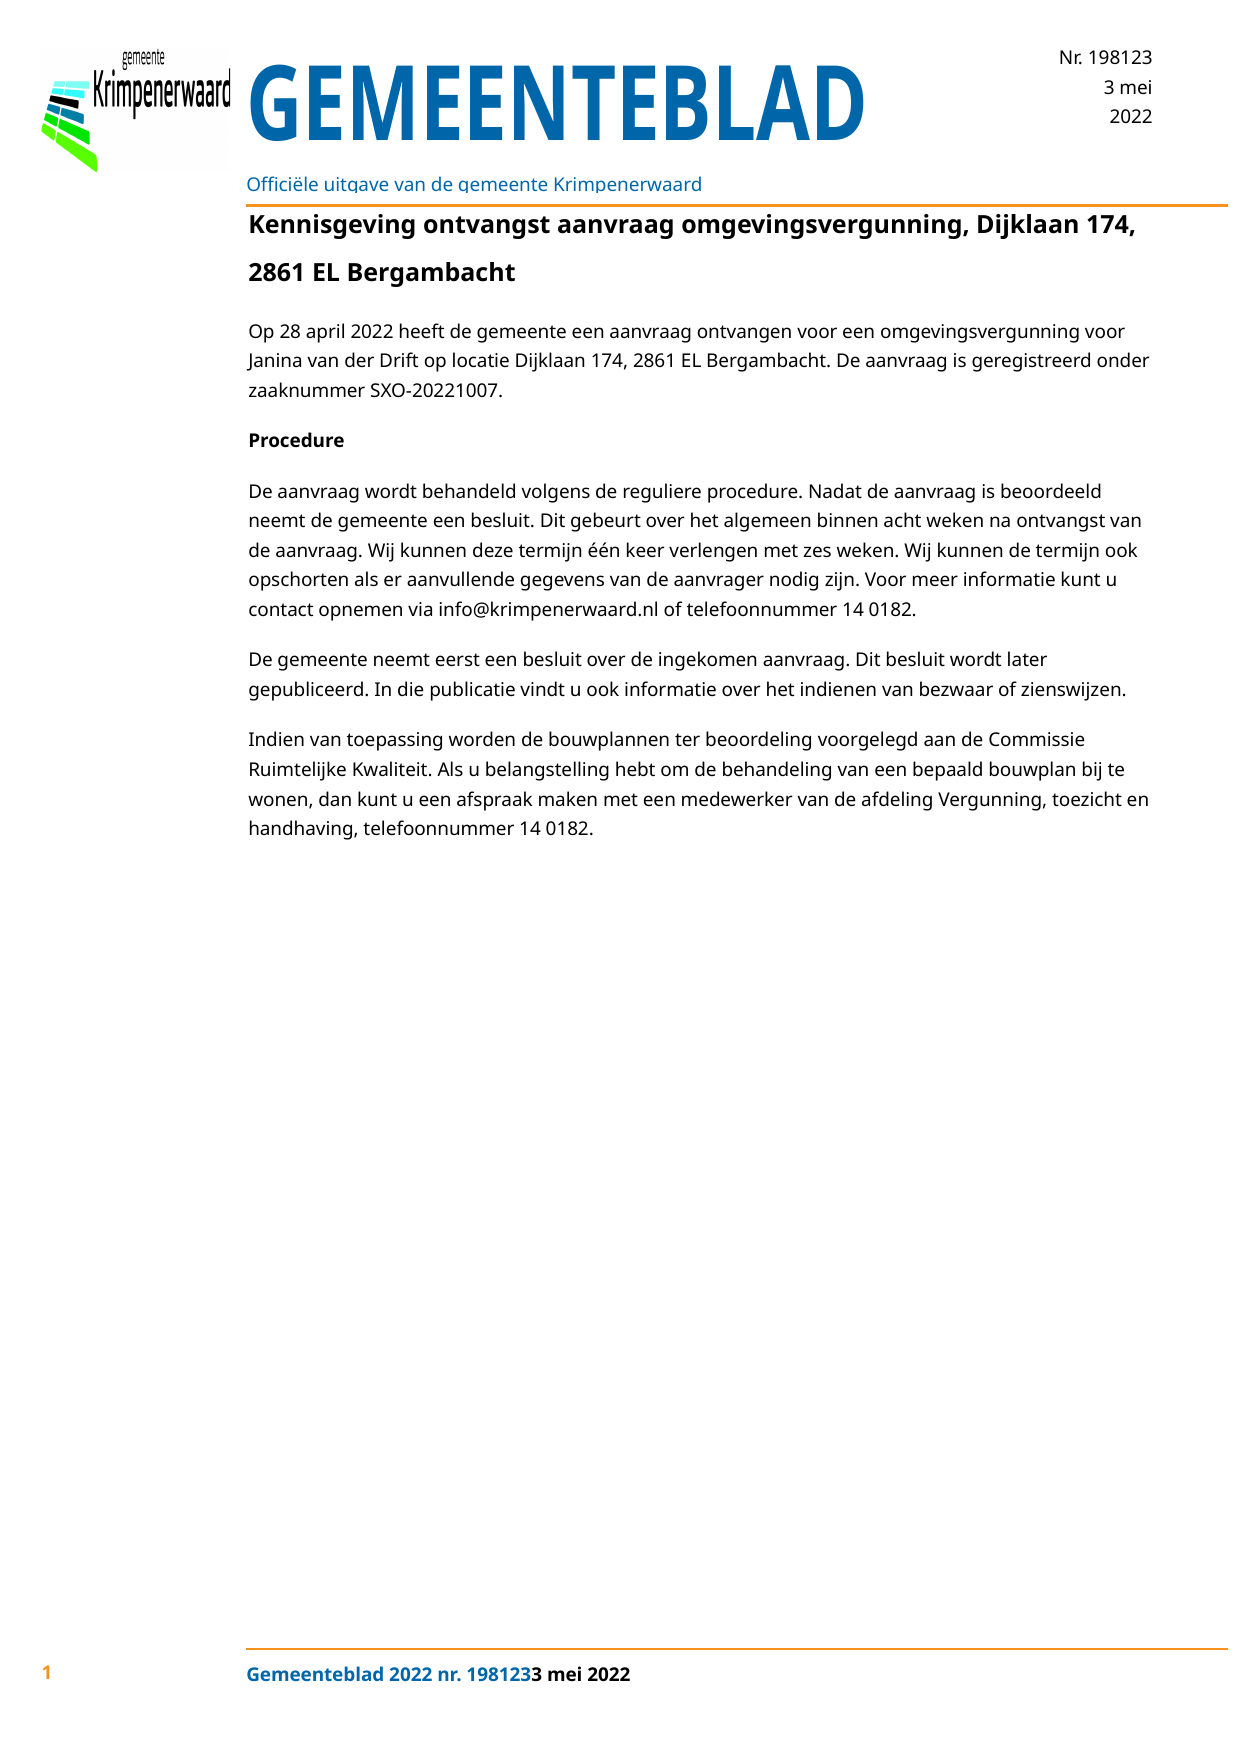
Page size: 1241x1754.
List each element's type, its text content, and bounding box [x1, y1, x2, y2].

text De gemeente neemt eerst een besluit over de ingekomen aanvraag. Dit besluit wordt later gepubliceerd. In die publicatie vindt u ook informatie over het indienen van bezwaar of zienswijzen. [248, 647, 1152, 702]
text Procedure [248, 427, 1152, 453]
text Kennisgeving ontvangst aanvraag omgevingsvergunning, Dijklaan 174, 2861 EL Bergambacht [248, 207, 1152, 288]
text Op 28 april 2022 heeft de gemeente een aanvraag ontvangen voor een omgevingsvergunning voor Janina van der Drift op locatie Dijklaan 174, 2861 EL Bergambacht. De aanvraag is geregistreerd onder zaaknummer SXO-20221007. [248, 318, 1152, 403]
text De aanvraag wordt behandeld volgens de reguliere procedure. Nadat de aanvraag is beoordeeld neemt de gemeente een besluit. Dit gebeurt over het algemeen binnen acht weken na ontvangst van de aanvraag. Wij kunnen deze termijn één keer verlengen met zes weken. Wij kunnen de termijn ook opschorten als er aanvullende gegevens van de aanvrager nodig zijn. Voor meer informatie kunt u contact opnemen via info@krimpenerwaard.nl of telefoonnummer 14 0182. [248, 478, 1152, 622]
picture [41, 47, 231, 172]
text Indien van toepassing worden de bouwplannen ter beoordeling voorgelegd aan de Commissie Ruimtelijke Kwaliteit. Als u belangstelling hebt om de behandeling van een bepaald bouwplan bij te wonen, dan kunt u een afspraak maken met een medewerker van de afdeling Vergunning, toezicht en handhaving, telefoonnummer 14 0182. [248, 727, 1152, 841]
